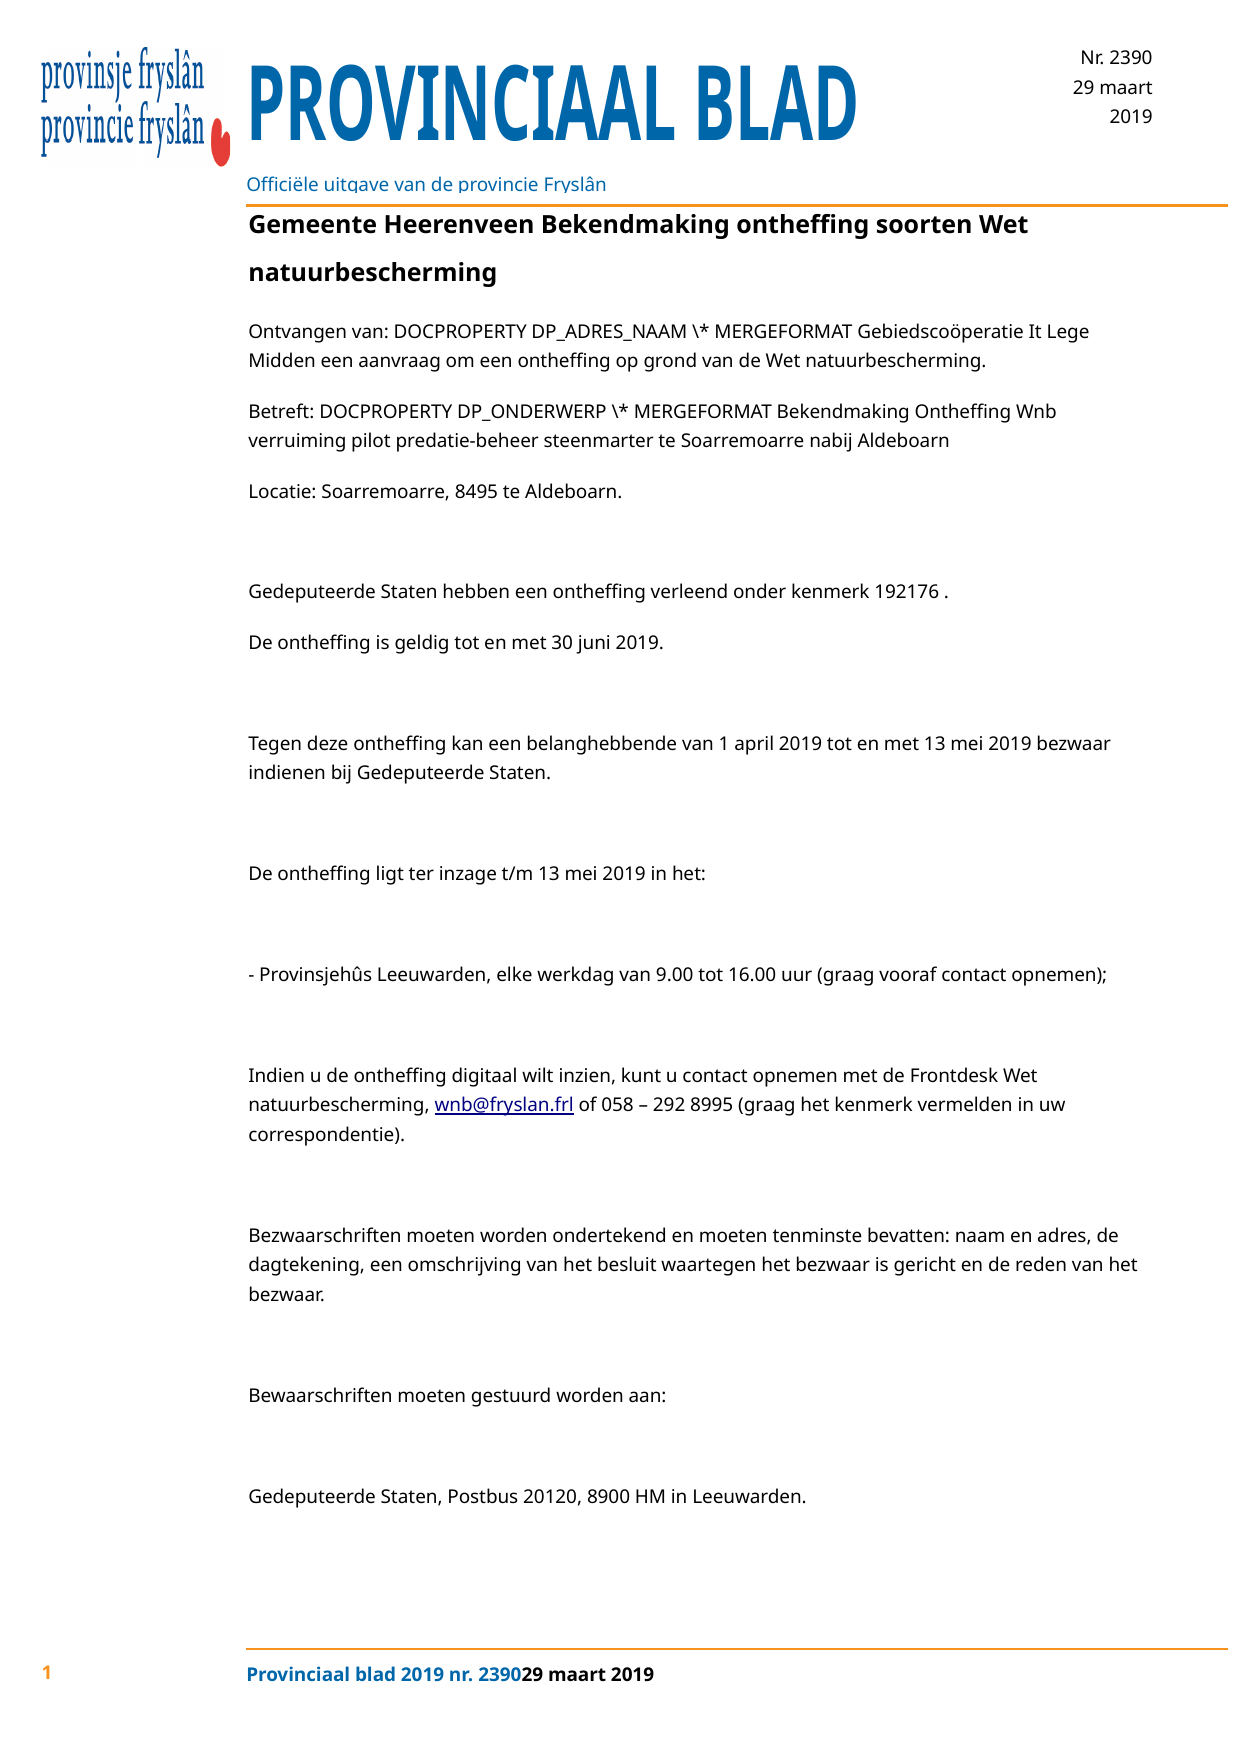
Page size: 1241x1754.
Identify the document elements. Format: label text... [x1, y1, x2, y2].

text Gedeputeerde Staten, Postbus 20120, 8900 HM in Leeuwarden. [248, 1483, 1152, 1509]
text - Provinsjehûs Leeuwarden, elke werkdag van 9.00 tot 16.00 uur (graag vooraf contact opnemen); [248, 961, 1152, 987]
text Gedeputeerde Staten hebben een ontheffing verleend onder kenmerk 192176 . [248, 579, 1152, 604]
text Locatie: Soarremoarre, 8495 te Aldeboarn. [248, 478, 1152, 504]
picture [41, 47, 231, 172]
text Bezwaarschriften moeten worden ondertekend en moeten tenminste bevatten: naam en adres, de dagtekening, een omschrijving van het besluit waartegen het bezwaar is gericht en de reden van het bezwaar. [248, 1222, 1152, 1307]
text Betreft: DOCPROPERTY DP_ONDERWERP \* MERGEFORMAT Bekendmaking Ontheffing Wnb verruiming pilot predatie-beheer steenmarter te Soarremoarre nabij Aldeboarn [248, 398, 1152, 453]
text Indien u de ontheffing digitaal wilt inzien, kunt u contact opnemen met de Frontdesk Wet natuurbescherming, wnb@fryslan.frl of 058 – 292 8995 (graag het kenmerk vermelden in uw correspondentie). [248, 1062, 1152, 1147]
text De ontheffing is geldig tot en met 30 juni 2019. [248, 629, 1152, 655]
text Tegen deze ontheffing kan een belanghebbende van 1 april 2019 tot en met 13 mei 2019 bezwaar indienen bij Gedeputeerde Staten. [248, 730, 1152, 785]
text Bewaarschriften moeten gestuurd worden aan: [248, 1382, 1152, 1408]
text Gemeente Heerenveen Bekendmaking ontheffing soorten Wet natuurbescherming [248, 207, 1152, 288]
text Ontvangen van: DOCPROPERTY DP_ADRES_NAAM \* MERGEFORMAT Gebiedscoöperatie It Lege Midden een aanvraag om een ontheffing op grond van de Wet natuurbescherming. [248, 318, 1152, 373]
text De ontheffing ligt ter inzage t/m 13 mei 2019 in het: [248, 860, 1152, 886]
